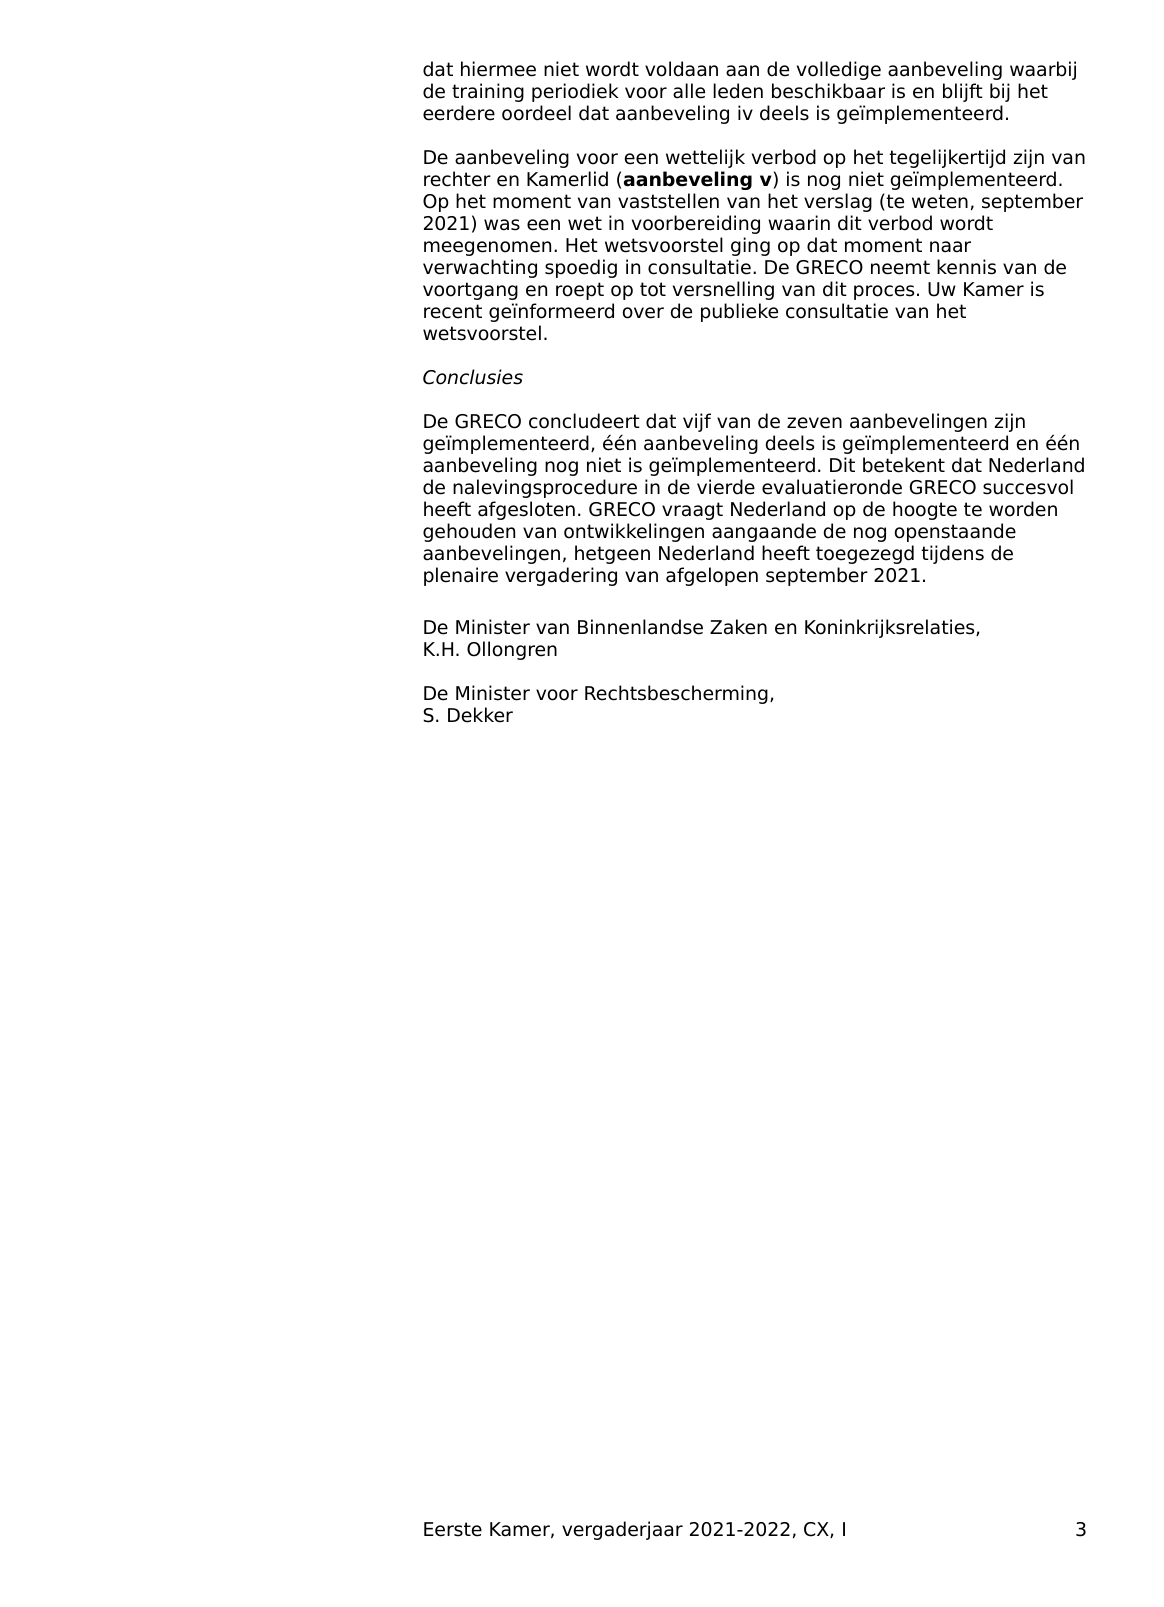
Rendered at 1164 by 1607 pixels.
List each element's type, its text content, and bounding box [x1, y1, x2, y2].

text De Minister van Binnenlandse Zaken en Koninkrijksrelaties, K.H. Ollongren [422, 617, 1087, 661]
text De aanbeveling voor een wettelijk verbod op het tegelijkertijd zijn van rechter en Kamerlid (aanbeveling v) is nog niet geïmplementeerd. Op het moment van vaststellen van het verslag (te weten, september 2021) was een wet in voorbereiding waarin dit verbod wordt meegenomen. Het wetsvoorstel ging op dat moment naar verwachting spoedig in consultatie. De GRECO neemt kennis van de voortgang en roept op tot versnelling van dit proces. Uw Kamer is recent geïnformeerd over de publieke consultatie van het wetsvoorstel. [422, 147, 1087, 345]
text De GRECO concludeert dat vijf van de zeven aanbevelingen zijn geïmplementeerd, één aanbeveling deels is geïmplementeerd en één aanbeveling nog niet is geïmplementeerd. Dit betekent dat Nederland de nalevingsprocedure in de vierde evaluatieronde GRECO succesvol heeft afgesloten. GRECO vraagt Nederland op de hoogte te worden gehouden van ontwikkelingen aangaande de nog openstaande aanbevelingen, hetgeen Nederland heeft toegezegd tijdens de plenaire vergadering van afgelopen september 2021. [422, 411, 1087, 587]
text dat hiermee niet wordt voldaan aan de volledige aanbeveling waarbij de training periodiek voor alle leden beschikbaar is en blijft bij het eerdere oordeel dat aanbeveling iv deels is geïmplementeerd. [422, 59, 1087, 125]
subtitle Conclusies [422, 367, 1087, 389]
text De Minister voor Rechtsbescherming, S. Dekker [422, 683, 1087, 727]
